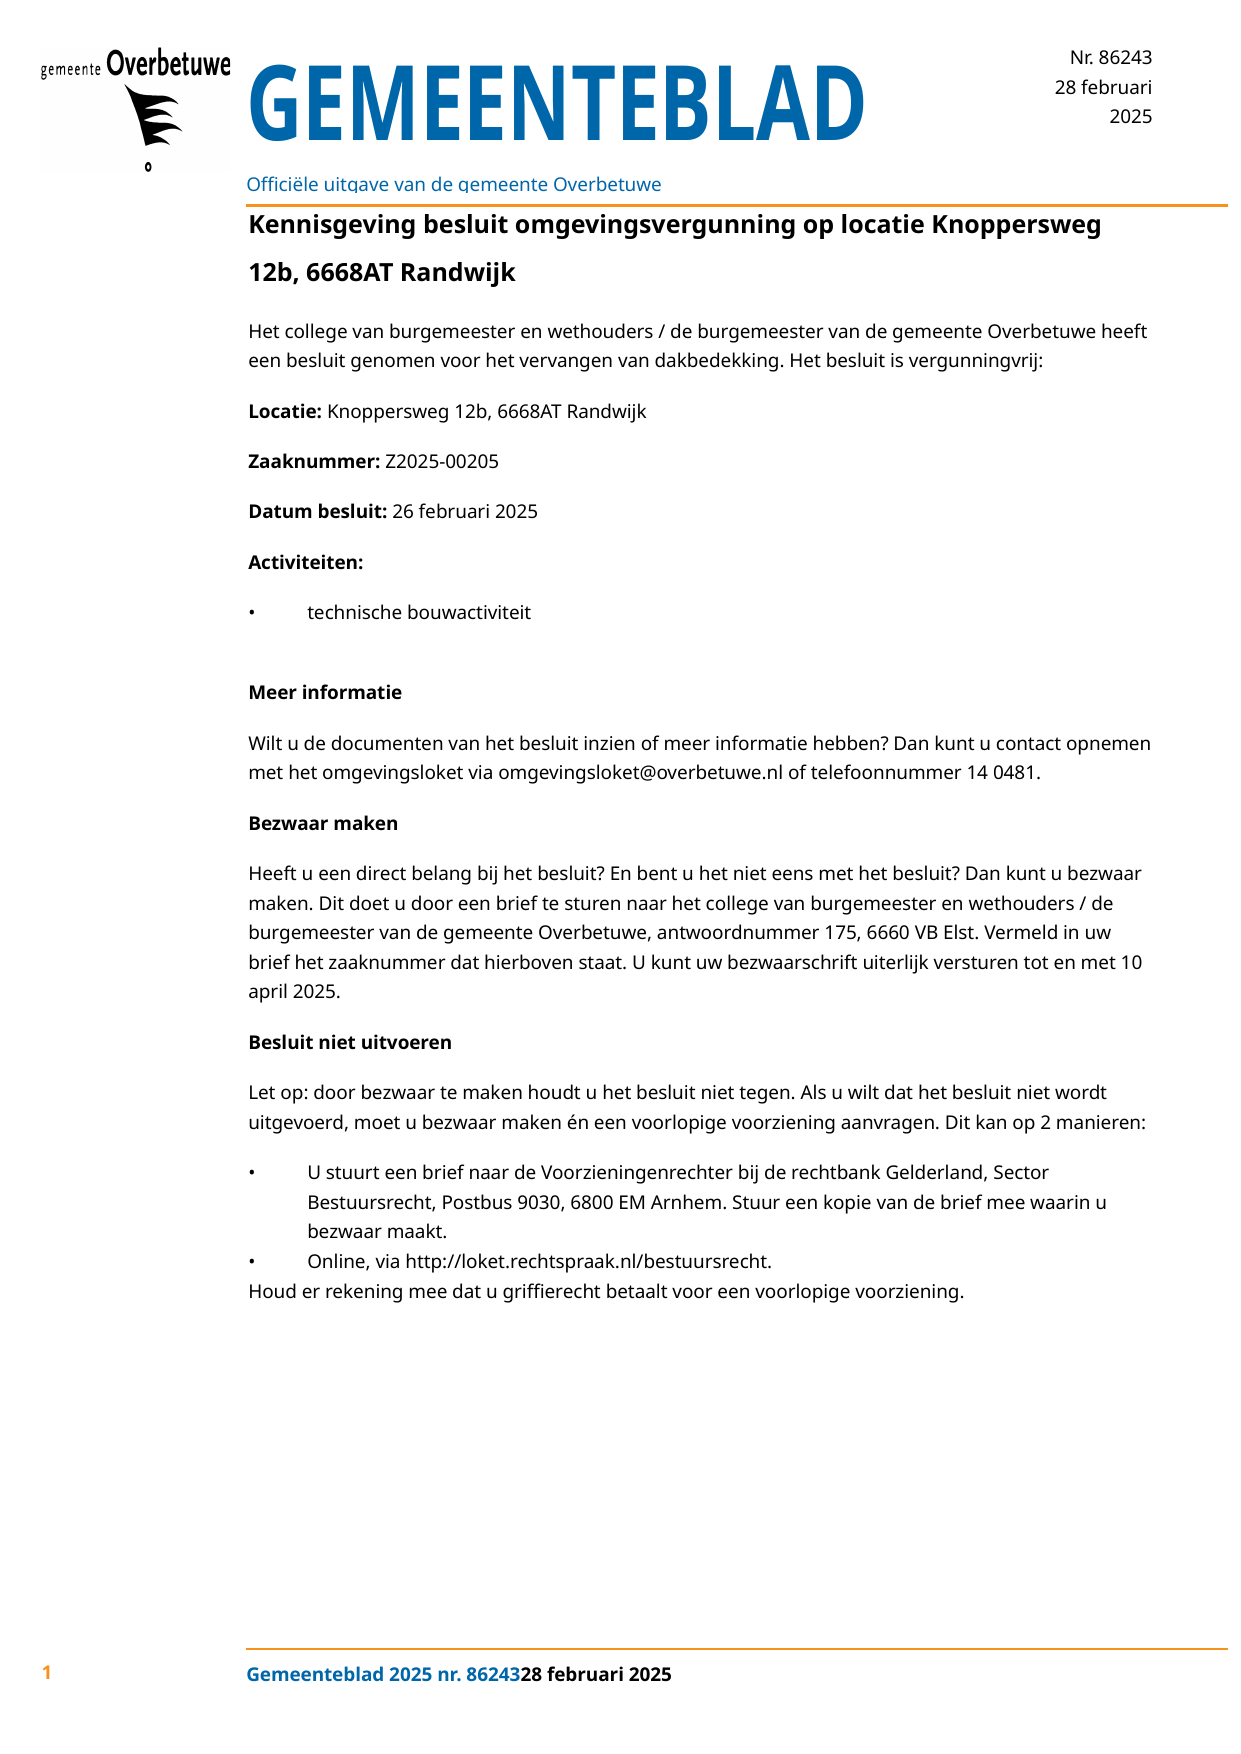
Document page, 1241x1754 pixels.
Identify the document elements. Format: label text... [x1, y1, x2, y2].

picture [41, 47, 231, 172]
text Datum besluit: 26 februari 2025 [248, 499, 1152, 524]
text Bezwaar maken [248, 810, 1152, 836]
text Wilt u de documenten van het besluit inzien of meer informatie hebben? Dan kunt u contact opnemen met het omgevingsloket via omgevingsloket@overbetuwe.nl of telefoonnummer 14 0481. [248, 730, 1152, 785]
text Houd er rekening mee dat u griffierecht betaalt voor een voorlopige voorziening. [248, 1278, 1152, 1304]
text Het college van burgemeester en wethouders / de burgemeester van de gemeente Overbetuwe heeft een besluit genomen voor het vervangen van dakbedekking. Het besluit is vergunningvrij: [248, 318, 1152, 373]
text Let op: door bezwaar te maken houdt u het besluit niet tegen. Als u wilt dat het besluit niet wordt uitgevoerd, moet u bezwaar maken én een voorlopige voorziening aanvragen. Dit kan op 2 manieren: [248, 1079, 1152, 1135]
text Besluit niet uitvoeren [248, 1029, 1152, 1055]
text Zaaknummer: Z2025-00205 [248, 448, 1152, 474]
list U stuurt een brief naar de Voorzieningenrechter bij de rechtbank Gelderland, Sector Bestuursrecht, Postbus 9030, 6800 EM Arnhem. Stuur een kopie van de brief mee waarin u bezwaar maakt. [248, 1159, 1152, 1244]
text Kennisgeving besluit omgevingsvergunning op locatie Knoppersweg 12b, 6668AT Randwijk [248, 207, 1152, 288]
text Meer informatie [248, 679, 1152, 705]
text Activiteiten: [248, 549, 1152, 575]
list Online, via http://loket.rechtspraak.nl/bestuursrecht. [248, 1248, 1152, 1274]
text Heeft u een direct belang bij het besluit? En bent u het niet eens met het besluit? Dan kunt u bezwaar maken. Dit doet u door een brief te sturen naar het college van burgemeester en wethouders / de burgemeester van de gemeente Overbetuwe, antwoordnummer 175, 6660 VB Elst. Vermeld in uw brief het zaaknummer dat hierboven staat. U kunt uw bezwaarschrift uiterlijk versturen tot en met 10 april 2025. [248, 860, 1152, 1004]
list technische bouwactiviteit [248, 599, 1152, 625]
text Locatie: Knoppersweg 12b, 6668AT Randwijk [248, 398, 1152, 424]
